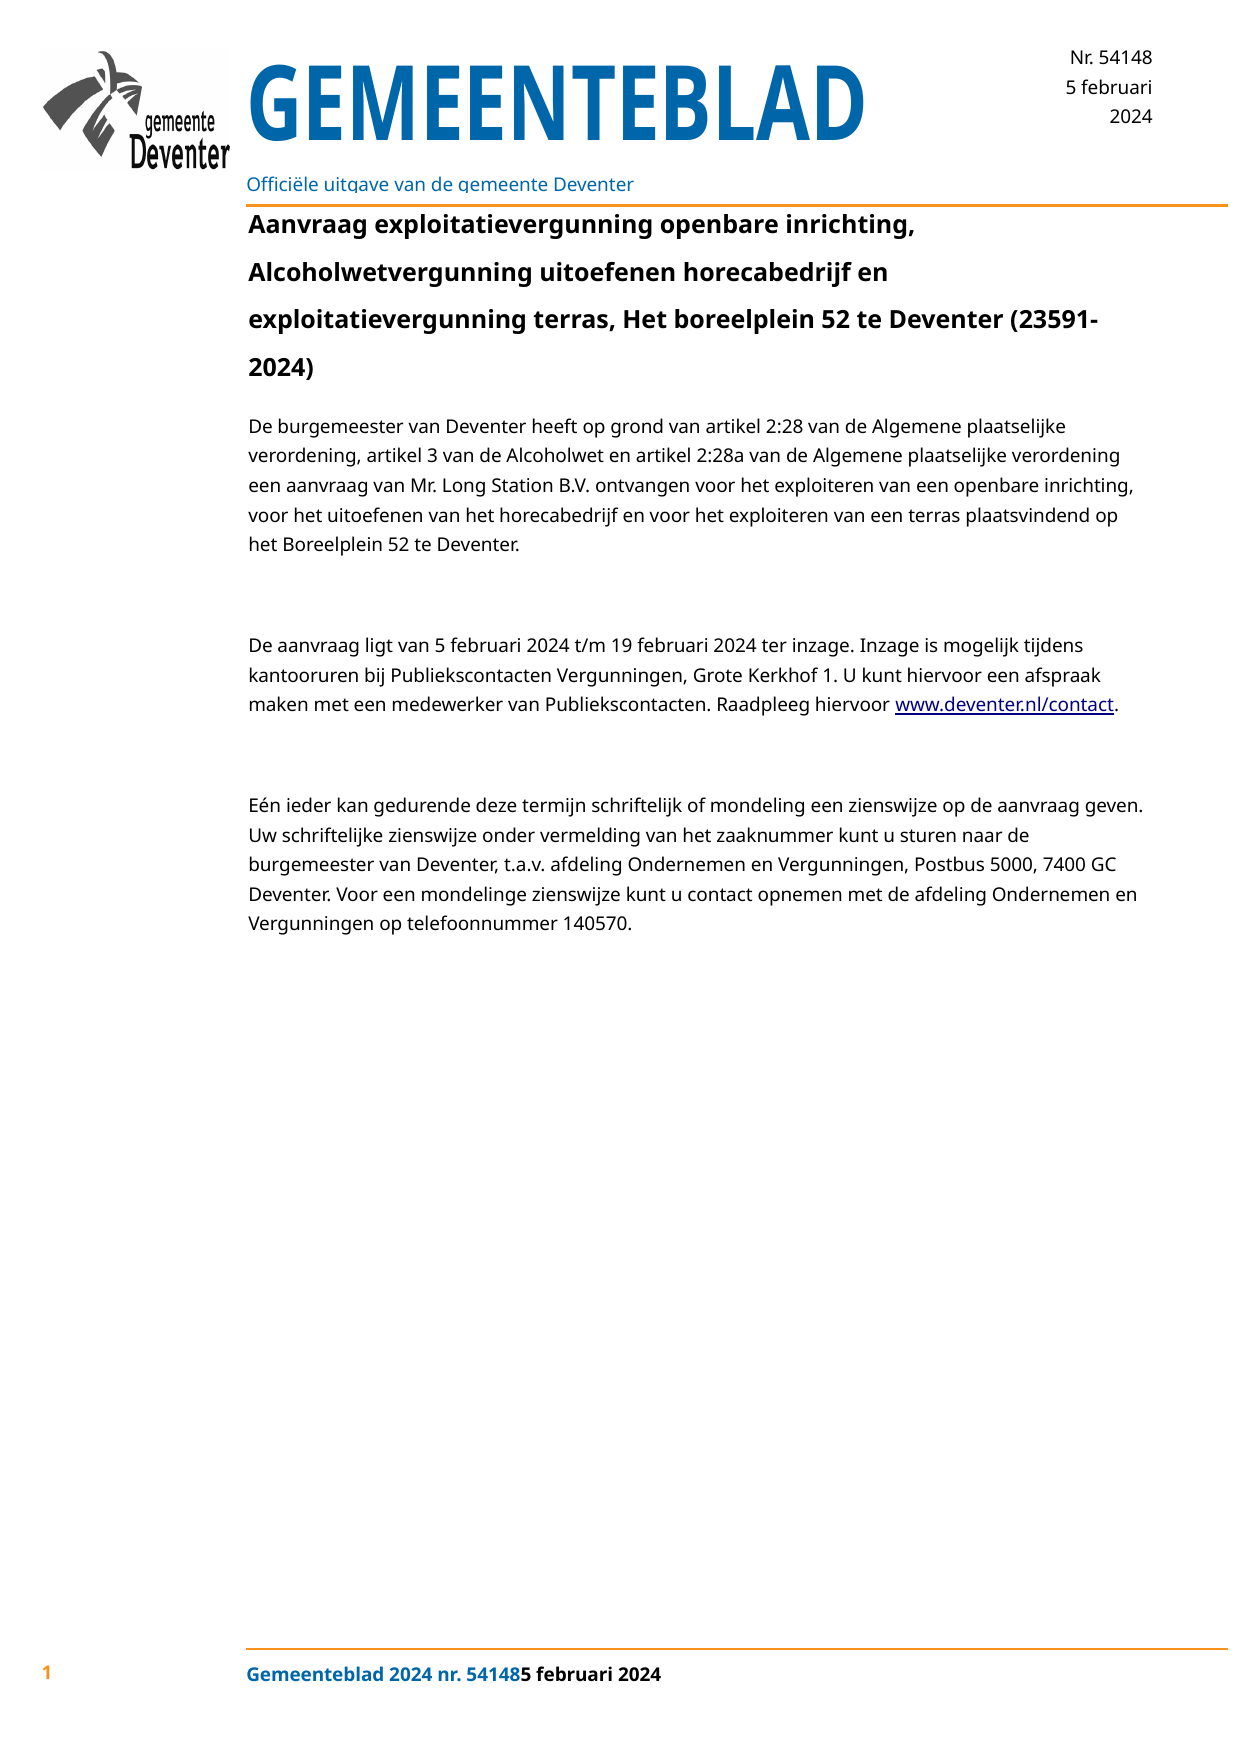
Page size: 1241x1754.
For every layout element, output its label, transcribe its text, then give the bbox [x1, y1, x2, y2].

text De burgemeester van Deventer heeft op grond van artikel 2:28 van de Algemene plaatselijke verordening, artikel 3 van de Alcoholwet en artikel 2:28a van de Algemene plaatselijke verordening een aanvraag van Mr. Long Station B.V. ontvangen voor het exploiteren van een openbare inrichting, voor het uitoefenen van het horecabedrijf en voor het exploiteren van een terras plaatsvindend op het Boreelplein 52 te Deventer. [248, 413, 1152, 557]
picture [41, 47, 231, 172]
text De aanvraag ligt van 5 februari 2024 t/m 19 februari 2024 ter inzage. Inzage is mogelijk tijdens kantooruren bij Publiekscontacten Vergunningen, Grote Kerkhof 1. U kunt hiervoor een afspraak maken met een medewerker van Publiekscontacten. Raadpleeg hiervoor www.deventer.nl/contact. [248, 632, 1152, 717]
text Eén ieder kan gedurende deze termijn schriftelijk of mondeling een zienswijze op de aanvraag geven. Uw schriftelijke zienswijze onder vermelding van het zaaknummer kunt u sturen naar de burgemeester van Deventer, t.a.v. afdeling Ondernemen en Vergunningen, Postbus 5000, 7400 GC Deventer. Voor een mondelinge zienswijze kunt u contact opnemen met de afdeling Ondernemen en Vergunningen op telefoonnummer 140570. [248, 792, 1152, 936]
text Aanvraag exploitatievergunning openbare inrichting, Alcoholwetvergunning uitoefenen horecabedrijf en exploitatievergunning terras, Het boreelplein 52 te Deventer (23591-2024) [248, 207, 1152, 384]
